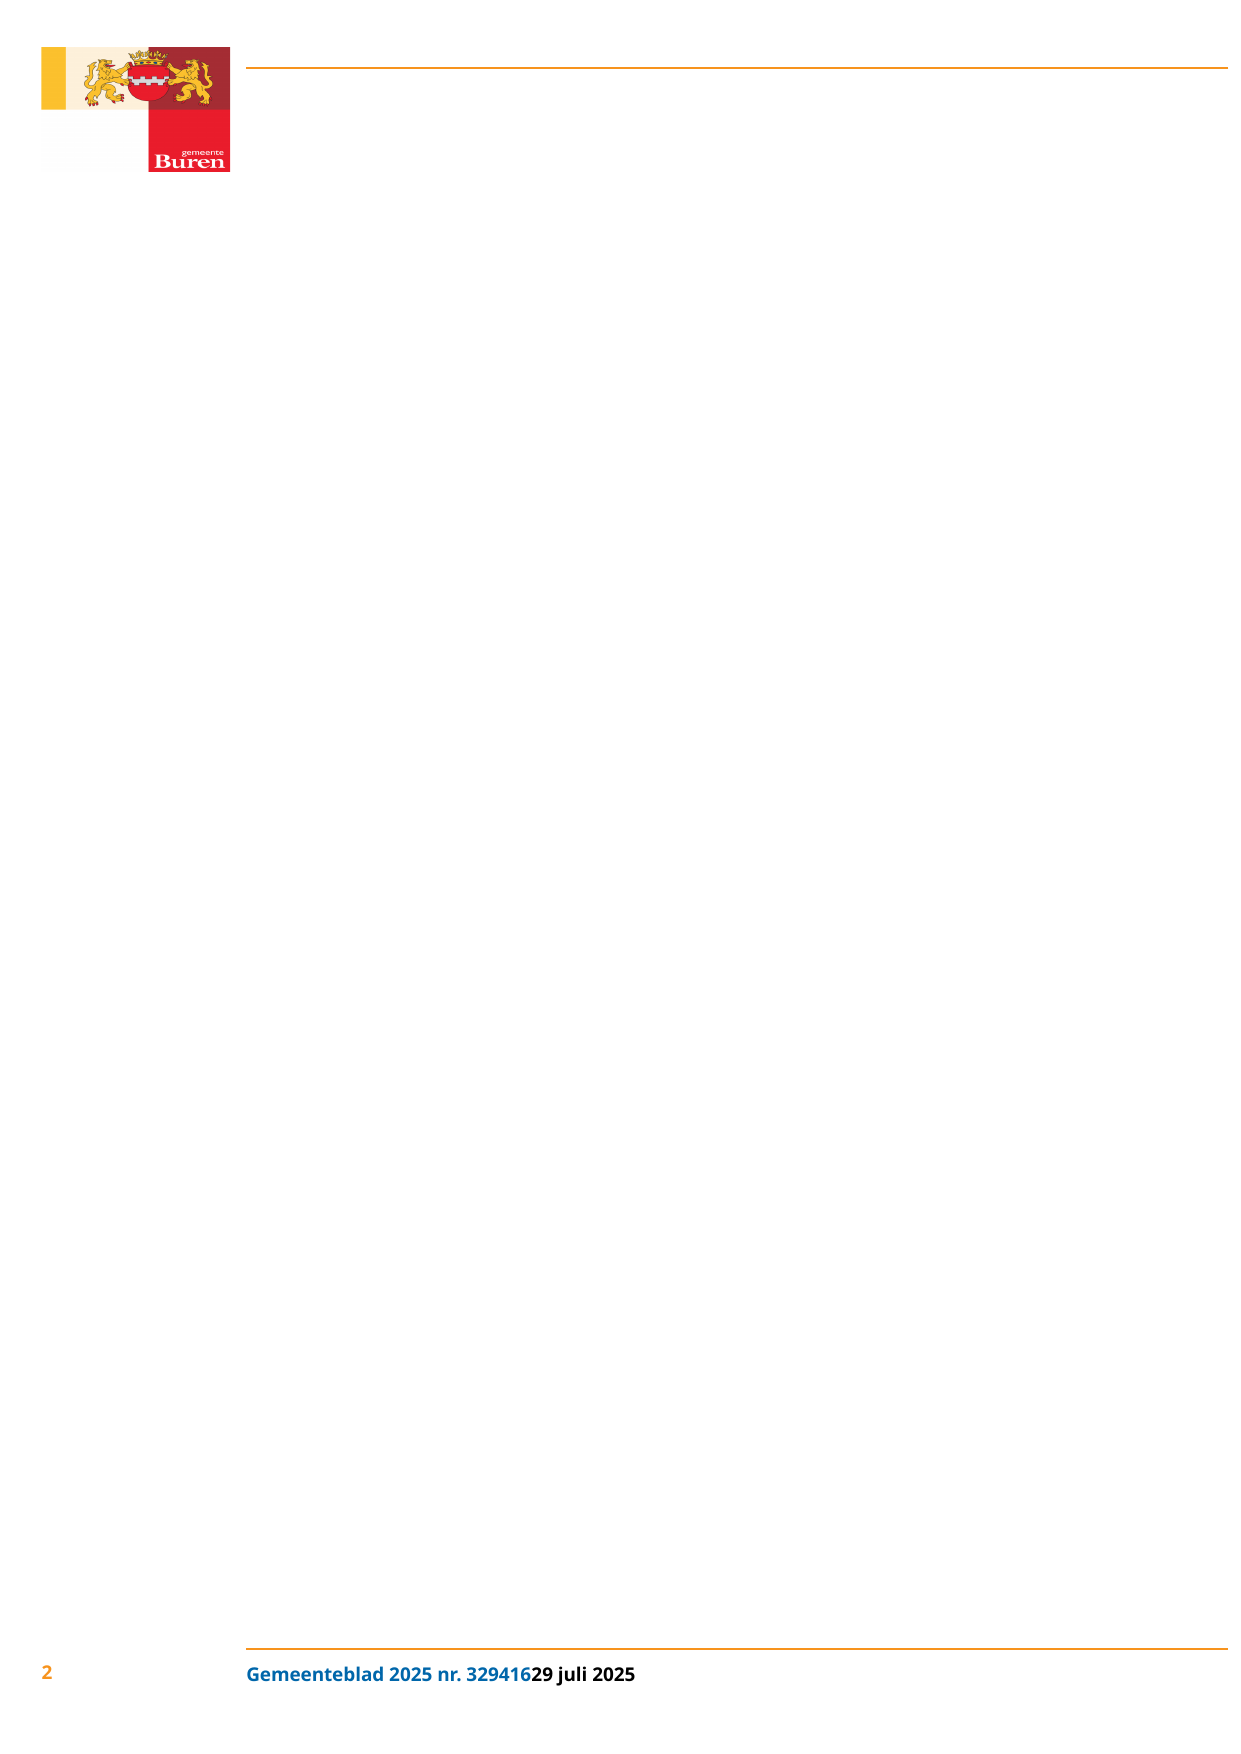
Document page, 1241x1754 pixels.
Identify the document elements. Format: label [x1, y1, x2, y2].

picture [41, 47, 231, 172]
